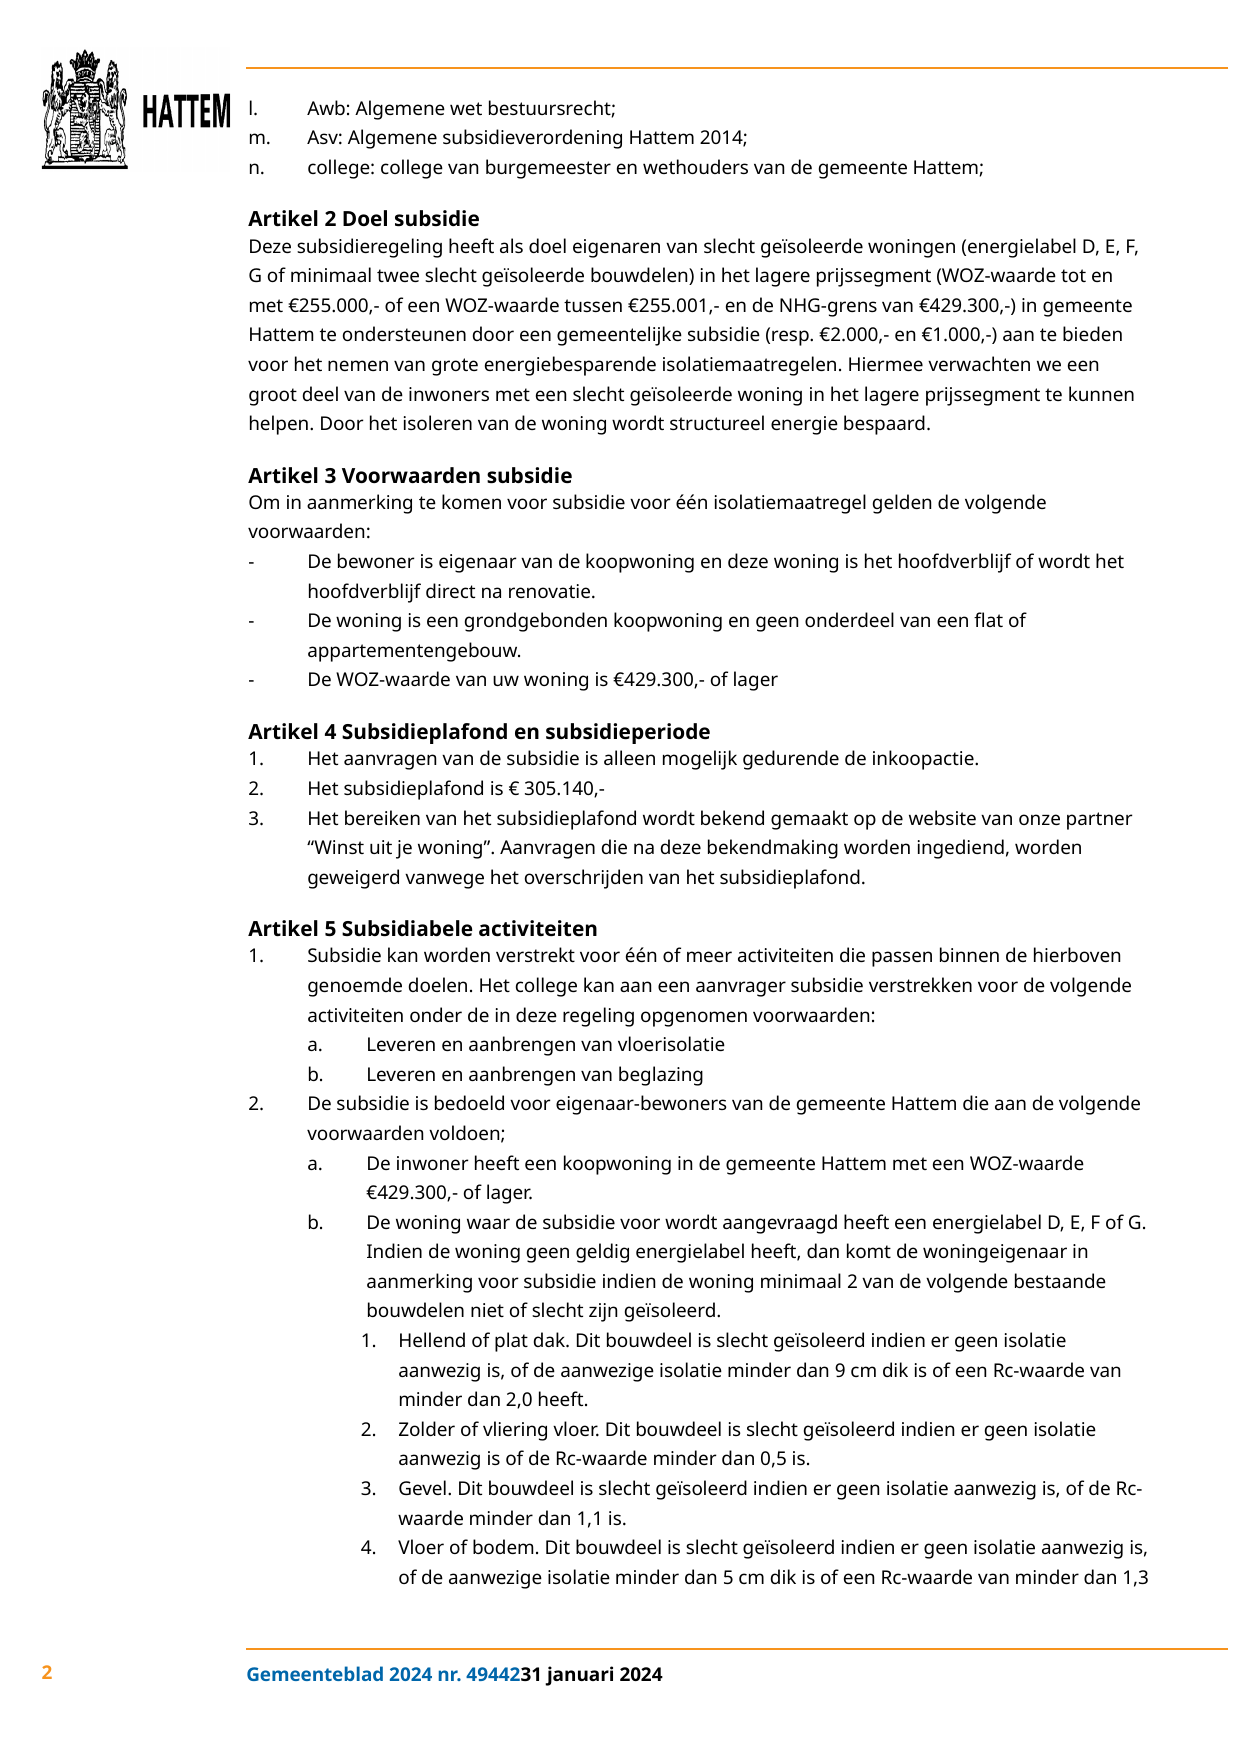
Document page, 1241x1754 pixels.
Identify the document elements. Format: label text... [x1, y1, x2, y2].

list Het bereiken van het subsidieplafond wordt bekend gemaakt op de website van onze partner “Winst uit je woning”. Aanvragen die na deze bekendmaking worden ingediend, worden geweigerd vanwege het overschrijden van het subsidieplafond. [248, 805, 1152, 889]
list Subsidie kan worden verstrekt voor één of meer activiteiten die passen binnen de hierboven genoemde doelen. Het college kan aan een aanvrager subsidie verstrekken voor de volgende activiteiten onder de in deze regeling opgenomen voorwaarden: [248, 943, 1152, 1028]
text Artikel 4 Subsidieplafond en subsidieperiode [248, 717, 1152, 746]
list Vloer of bodem. Dit bouwdeel is slecht geïsoleerd indien er geen isolatie aanwezig is, of de aanwezige isolatie minder dan 5 cm dik is of een Rc-waarde van minder dan 1,3 [361, 1534, 1152, 1590]
list De bewoner is eigenaar van de koopwoning en deze woning is het hoofdverblijf of wordt het hoofdverblijf direct na renovatie. [248, 548, 1152, 604]
list De inwoner heeft een koopwoning in de gemeente Hattem met een WOZ-waarde €429.300,- of lager. [307, 1150, 1152, 1205]
list Het subsidieplafond is € 305.140,- [248, 775, 1152, 801]
list Zolder of vliering vloer. Dit bouwdeel is slecht geïsoleerd indien er geen isolatie aanwezig is of de Rc-waarde minder dan 0,5 is. [361, 1416, 1152, 1471]
list Het aanvragen van de subsidie is alleen mogelijk gedurende de inkoopactie. [248, 746, 1152, 771]
list Leveren en aanbrengen van vloerisolatie [307, 1031, 1152, 1057]
list De woning is een grondgebonden koopwoning en geen onderdeel van een flat of appartementengebouw. [248, 607, 1152, 663]
list Awb: Algemene wet bestuursrecht; [248, 95, 1152, 121]
text Deze subsidieregeling heeft als doel eigenaren van slecht geïsoleerde woningen (energielabel D, E, F, G of minimaal twee slecht geïsoleerde bouwdelen) in het lagere prijssegment (WOZ-waarde tot en met €255.000,- of een WOZ-waarde tussen €255.001,- en de NHG-grens van €429.300,-) in gemeente Hattem te ondersteunen door een gemeentelijke subsidie (resp. €2.000,- en €1.000,-) aan te bieden voor het nemen van grote energiebesparende isolatiemaatregelen. Hiermee verwachten we een groot deel van de inwoners met een slecht geïsoleerde woning in het lagere prijssegment te kunnen helpen. Door het isoleren van de woning wordt structureel energie bespaard. [248, 233, 1152, 436]
list De WOZ-waarde van uw woning is €429.300,- of lager [248, 667, 1152, 692]
text Artikel 3 Voorwaarden subsidie [248, 461, 1152, 489]
list Leveren en aanbrengen van beglazing [307, 1061, 1152, 1087]
list Hellend of plat dak. Dit bouwdeel is slecht geïsoleerd indien er geen isolatie aanwezig is, of de aanwezige isolatie minder dan 9 cm dik is of een Rc-waarde van minder dan 2,0 heeft. [361, 1327, 1152, 1412]
list De woning waar de subsidie voor wordt aangevraagd heeft een energielabel D, E, F of G. Indien de woning geen geldig energielabel heeft, dan komt de woningeigenaar in aanmerking voor subsidie indien de woning minimaal 2 van de volgende bestaande bouwdelen niet of slecht zijn geïsoleerd. [307, 1209, 1152, 1323]
list college: college van burgemeester en wethouders van de gemeente Hattem; [248, 154, 1152, 180]
text Artikel 5 Subsidiabele activiteiten [248, 914, 1152, 943]
list Gevel. Dit bouwdeel is slecht geïsoleerd indien er geen isolatie aanwezig is, of de Rc-waarde minder dan 1,1 is. [361, 1475, 1152, 1531]
text Om in aanmerking te komen voor subsidie voor één isolatiemaatregel gelden de volgende voorwaarden: [248, 489, 1152, 544]
picture [41, 47, 231, 172]
list De subsidie is bedoeld voor eigenaar-bewoners van de gemeente Hattem die aan de volgende voorwaarden voldoen; [248, 1091, 1152, 1146]
text Artikel 2 Doel subsidie [248, 204, 1152, 233]
list Asv: Algemene subsidieverordening Hattem 2014; [248, 124, 1152, 150]
